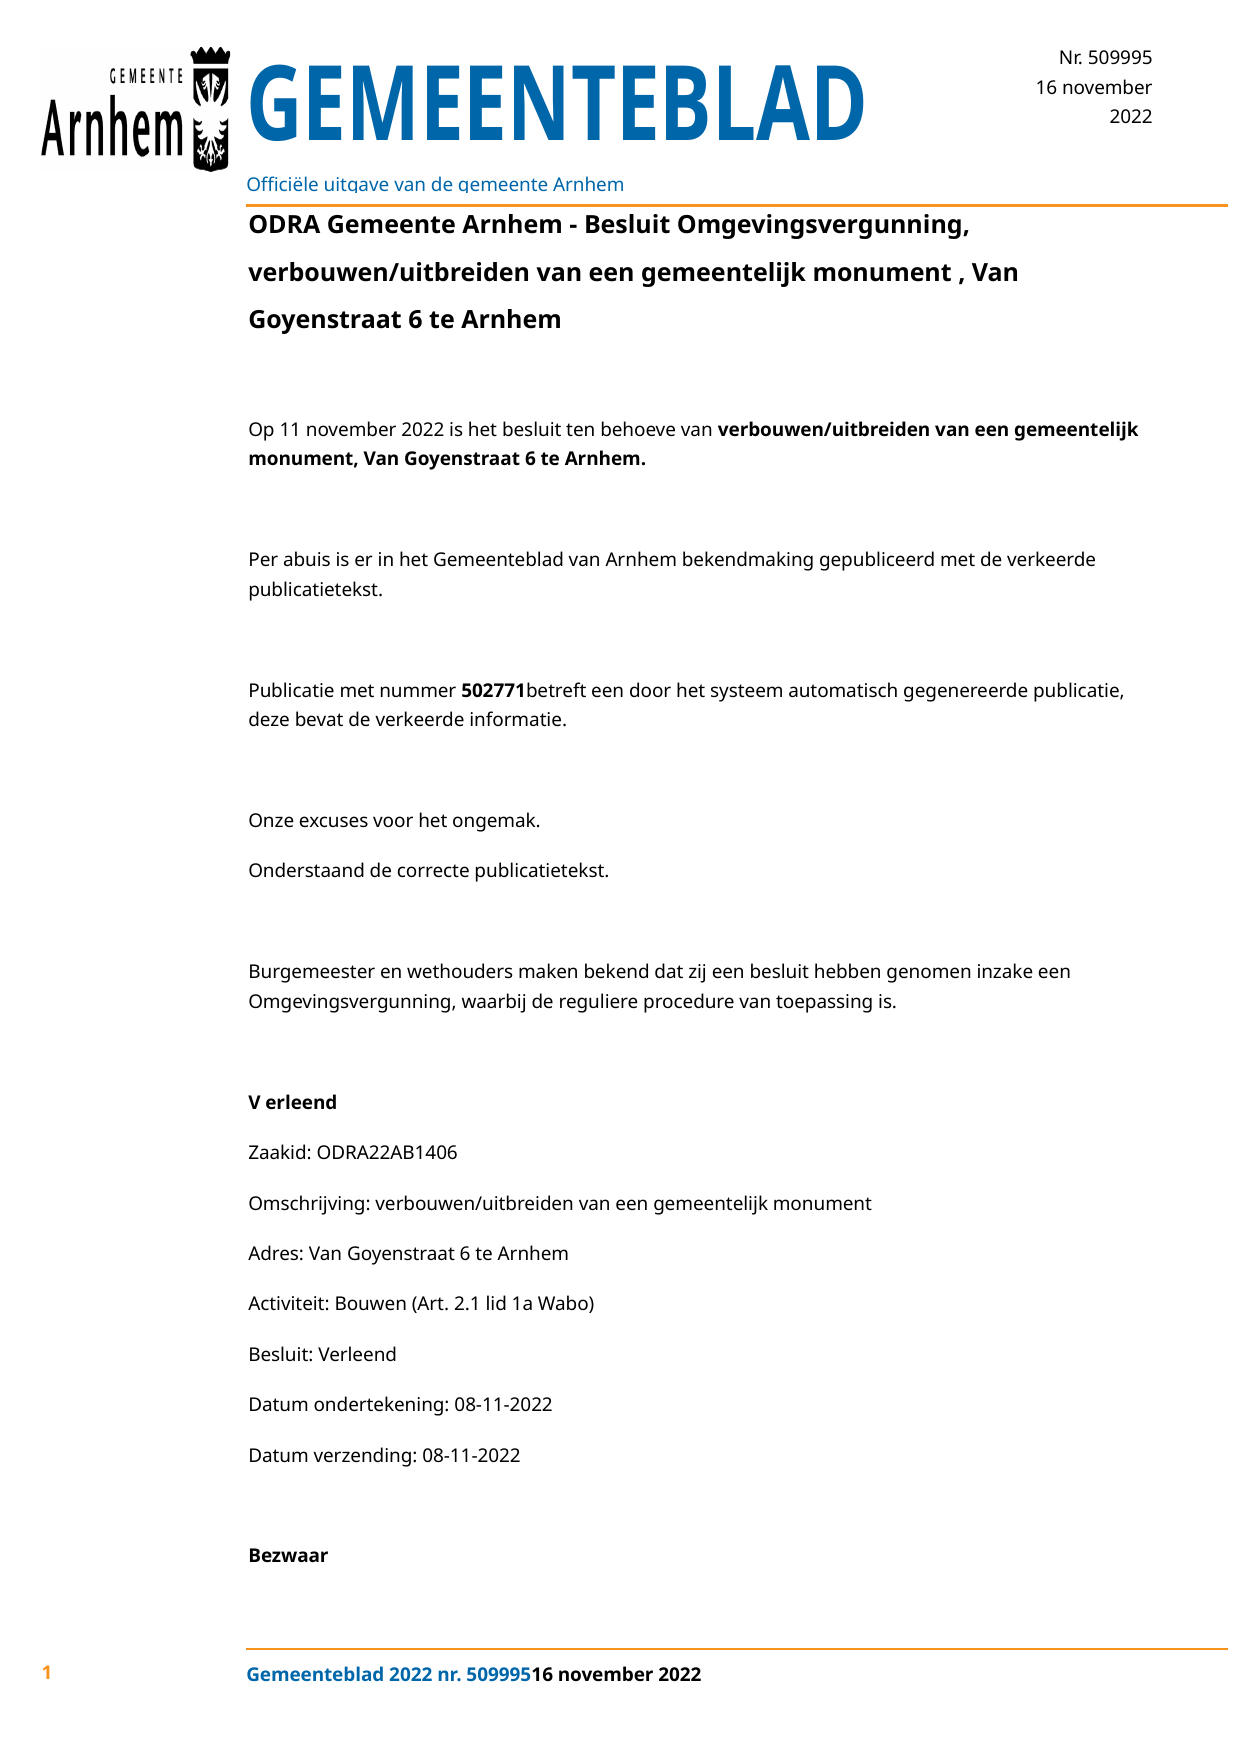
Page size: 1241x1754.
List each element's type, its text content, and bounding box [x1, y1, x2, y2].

text Burgemeester en wethouders maken bekend dat zij een besluit hebben genomen inzake een Omgevingsvergunning, waarbij de reguliere procedure van toepassing is. [248, 958, 1152, 1014]
text Zaakid: ODRA22AB1406 [248, 1139, 1152, 1165]
text ODRA Gemeente Arnhem - Besluit Omgevingsvergunning, verbouwen/uitbreiden van een gemeentelijk monument , Van Goyenstraat 6 te Arnhem [248, 207, 1152, 336]
text Datum ondertekening: 08-11-2022 [248, 1391, 1152, 1417]
text V erleend [248, 1089, 1152, 1114]
text Op 11 november 2022 is het besluit ten behoeve van verbouwen/uitbreiden van een gemeentelijk monument, Van Goyenstraat 6 te Arnhem. [248, 416, 1152, 471]
text Publicatie met nummer 502771betreft een door het systeem automatisch gegenereerde publicatie, deze bevat de verkeerde informatie. [248, 677, 1152, 732]
text Datum verzending: 08-11-2022 [248, 1442, 1152, 1467]
text Per abuis is er in het Gemeenteblad van Arnhem bekendmaking gepubliceerd met de verkeerde publicatietekst. [248, 546, 1152, 602]
text Activiteit: Bouwen (Art. 2.1 lid 1a Wabo) [248, 1291, 1152, 1316]
picture [41, 47, 231, 172]
text Besluit: Verleend [248, 1341, 1152, 1367]
text Onderstaand de correcte publicatietekst. [248, 858, 1152, 883]
text Adres: Van Goyenstraat 6 te Arnhem [248, 1240, 1152, 1266]
text Omschrijving: verbouwen/uitbreiden van een gemeentelijk monument [248, 1190, 1152, 1215]
text Onze excuses voor het ongemak. [248, 807, 1152, 833]
text Bezwaar [248, 1543, 1152, 1568]
